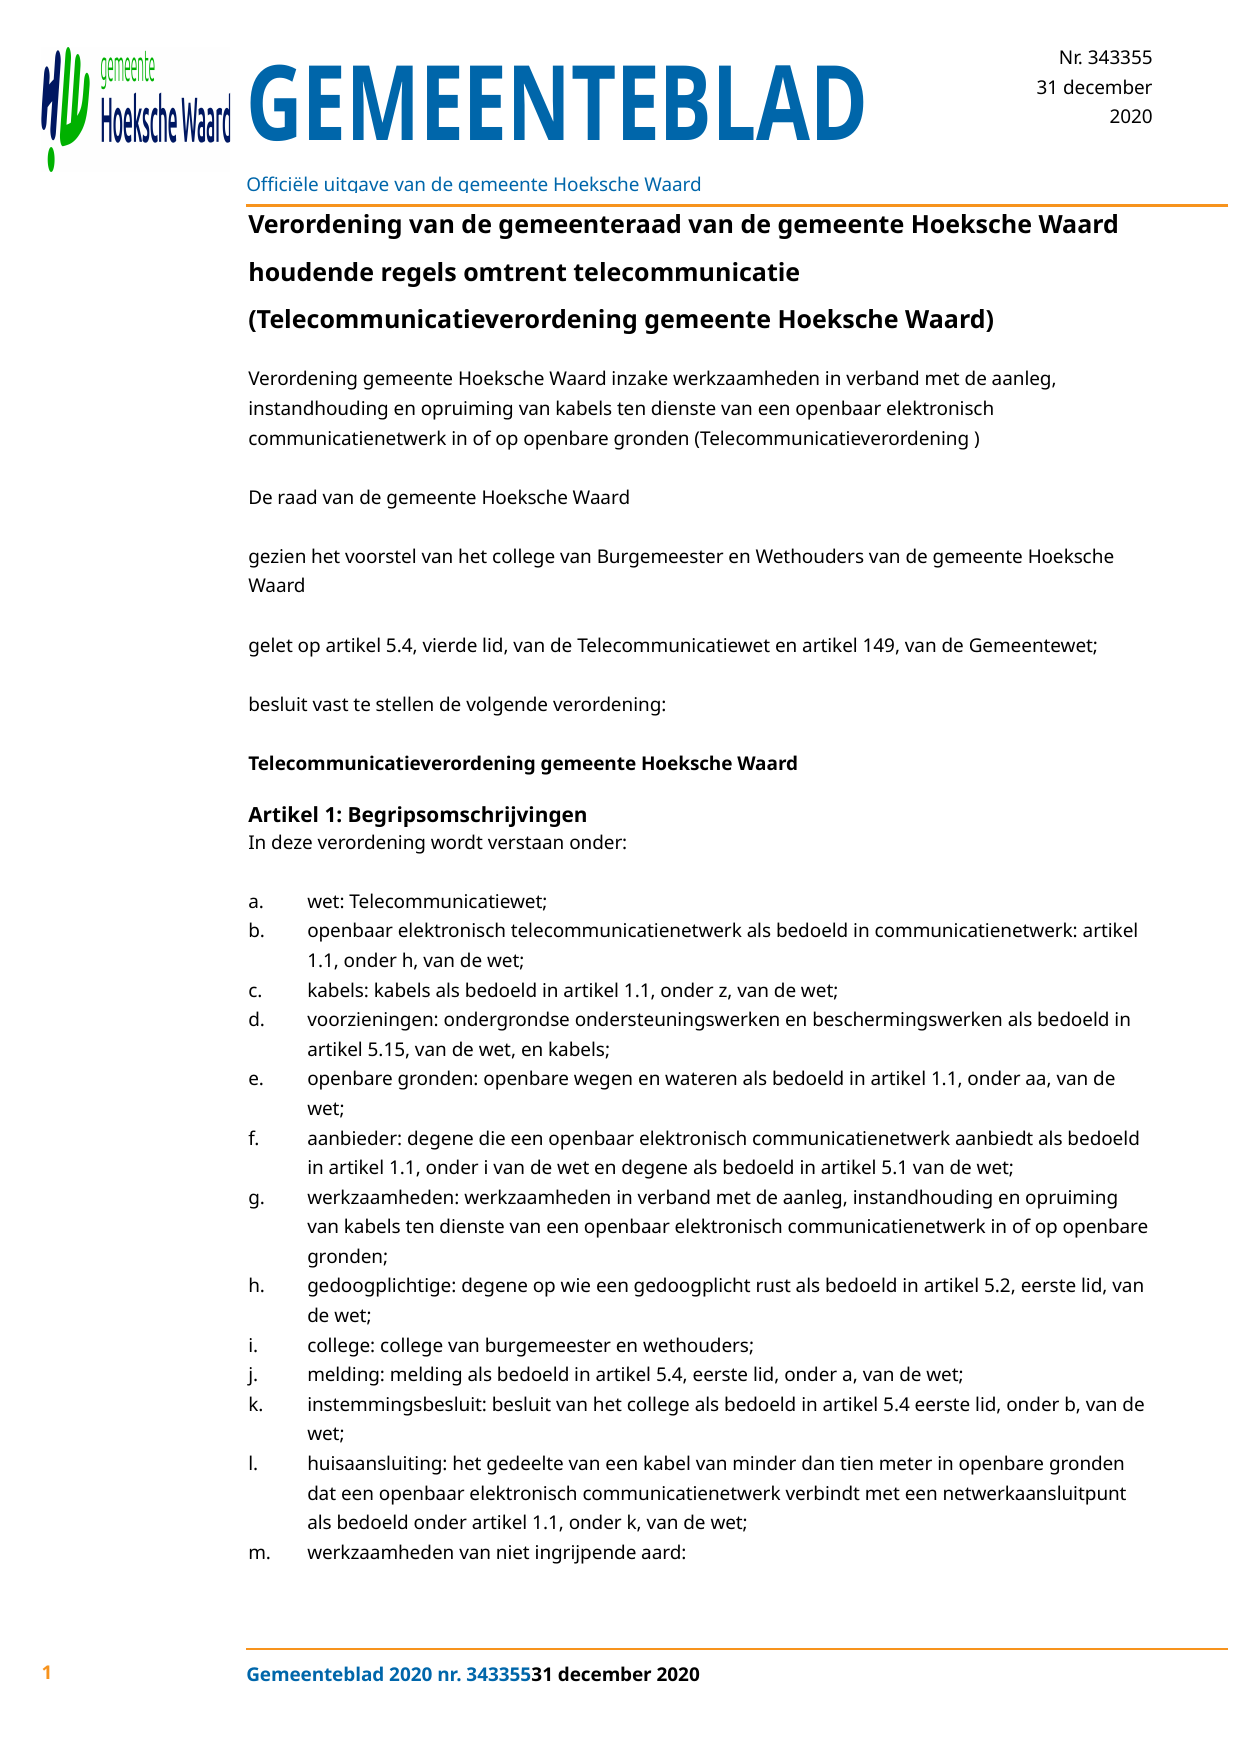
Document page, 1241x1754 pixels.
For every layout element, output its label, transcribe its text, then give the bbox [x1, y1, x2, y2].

list instemmingsbesluit: besluit van het college als bedoeld in artikel 5.4 eerste lid, onder b, van de wet; [248, 1391, 1152, 1446]
list wet: Telecommunicatiewet; [248, 888, 1152, 914]
list werkzaamheden van niet ingrijpende aard: [248, 1539, 1152, 1565]
list melding: melding als bedoeld in artikel 5.4, eerste lid, onder a, van de wet; [248, 1361, 1152, 1387]
text Artikel 1: Begripsomschrijvingen [248, 801, 1152, 829]
list kabels: kabels als bedoeld in artikel 1.1, onder z, van de wet; [248, 977, 1152, 1003]
text In deze verordening wordt verstaan onder: [248, 829, 1152, 855]
list openbaar elektronisch telecommunicatienetwerk als bedoeld in communicatienetwerk: artikel 1.1, onder h, van de wet; [248, 918, 1152, 973]
list werkzaamheden: werkzaamheden in verband met de aanleg, instandhouding en opruiming van kabels ten dienste van een openbaar elektronisch communicatienetwerk in of op openbare gronden; [248, 1184, 1152, 1269]
list openbare gronden: openbare wegen en wateren als bedoeld in artikel 1.1, onder aa, van de wet; [248, 1066, 1152, 1121]
list aanbieder: degene die een openbaar elektronisch communicatienetwerk aanbiedt als bedoeld in artikel 1.1, onder i van de wet en degene als bedoeld in artikel 5.1 van de wet; [248, 1125, 1152, 1180]
list huisaansluiting: het gedeelte van een kabel van minder dan tien meter in openbare gronden dat een openbaar elektronisch communicatienetwerk verbindt met een netwerkaansluitpunt als bedoeld onder artikel 1.1, onder k, van de wet; [248, 1450, 1152, 1535]
list voorzieningen: ondergrondse ondersteuningswerken en beschermingswerken als bedoeld in artikel 5.15, van de wet, en kabels; [248, 1006, 1152, 1062]
text gelet op artikel 5.4, vierde lid, van de Telecommunicatiewet en artikel 149, van de Gemeentewet; [248, 632, 1152, 657]
text Verordening van de gemeenteraad van de gemeente Hoeksche Waard houdende regels omtrent telecommunicatie (Telecommunicatieverordening gemeente Hoeksche Waard) [248, 207, 1152, 336]
text Verordening gemeente Hoeksche Waard inzake werkzaamheden in verband met de aanleg, instandhouding en opruiming van kabels ten dienste van een openbaar elektronisch communicatienetwerk in of op openbare gronden (Telecommunicatieverordening ) [248, 366, 1152, 450]
text De raad van de gemeente Hoeksche Waard [248, 484, 1152, 509]
text gezien het voorstel van het college van Burgemeester en Wethouders van de gemeente Hoeksche Waard [248, 543, 1152, 598]
text besluit vast te stellen de volgende verordening: [248, 691, 1152, 717]
list gedoogplichtige: degene op wie een gedoogplicht rust als bedoeld in artikel 5.2, eerste lid, van de wet; [248, 1273, 1152, 1328]
picture [41, 47, 231, 172]
list college: college van burgemeester en wethouders; [248, 1332, 1152, 1358]
text Telecommunicatieverordening gemeente Hoeksche Waard [248, 750, 1152, 776]
